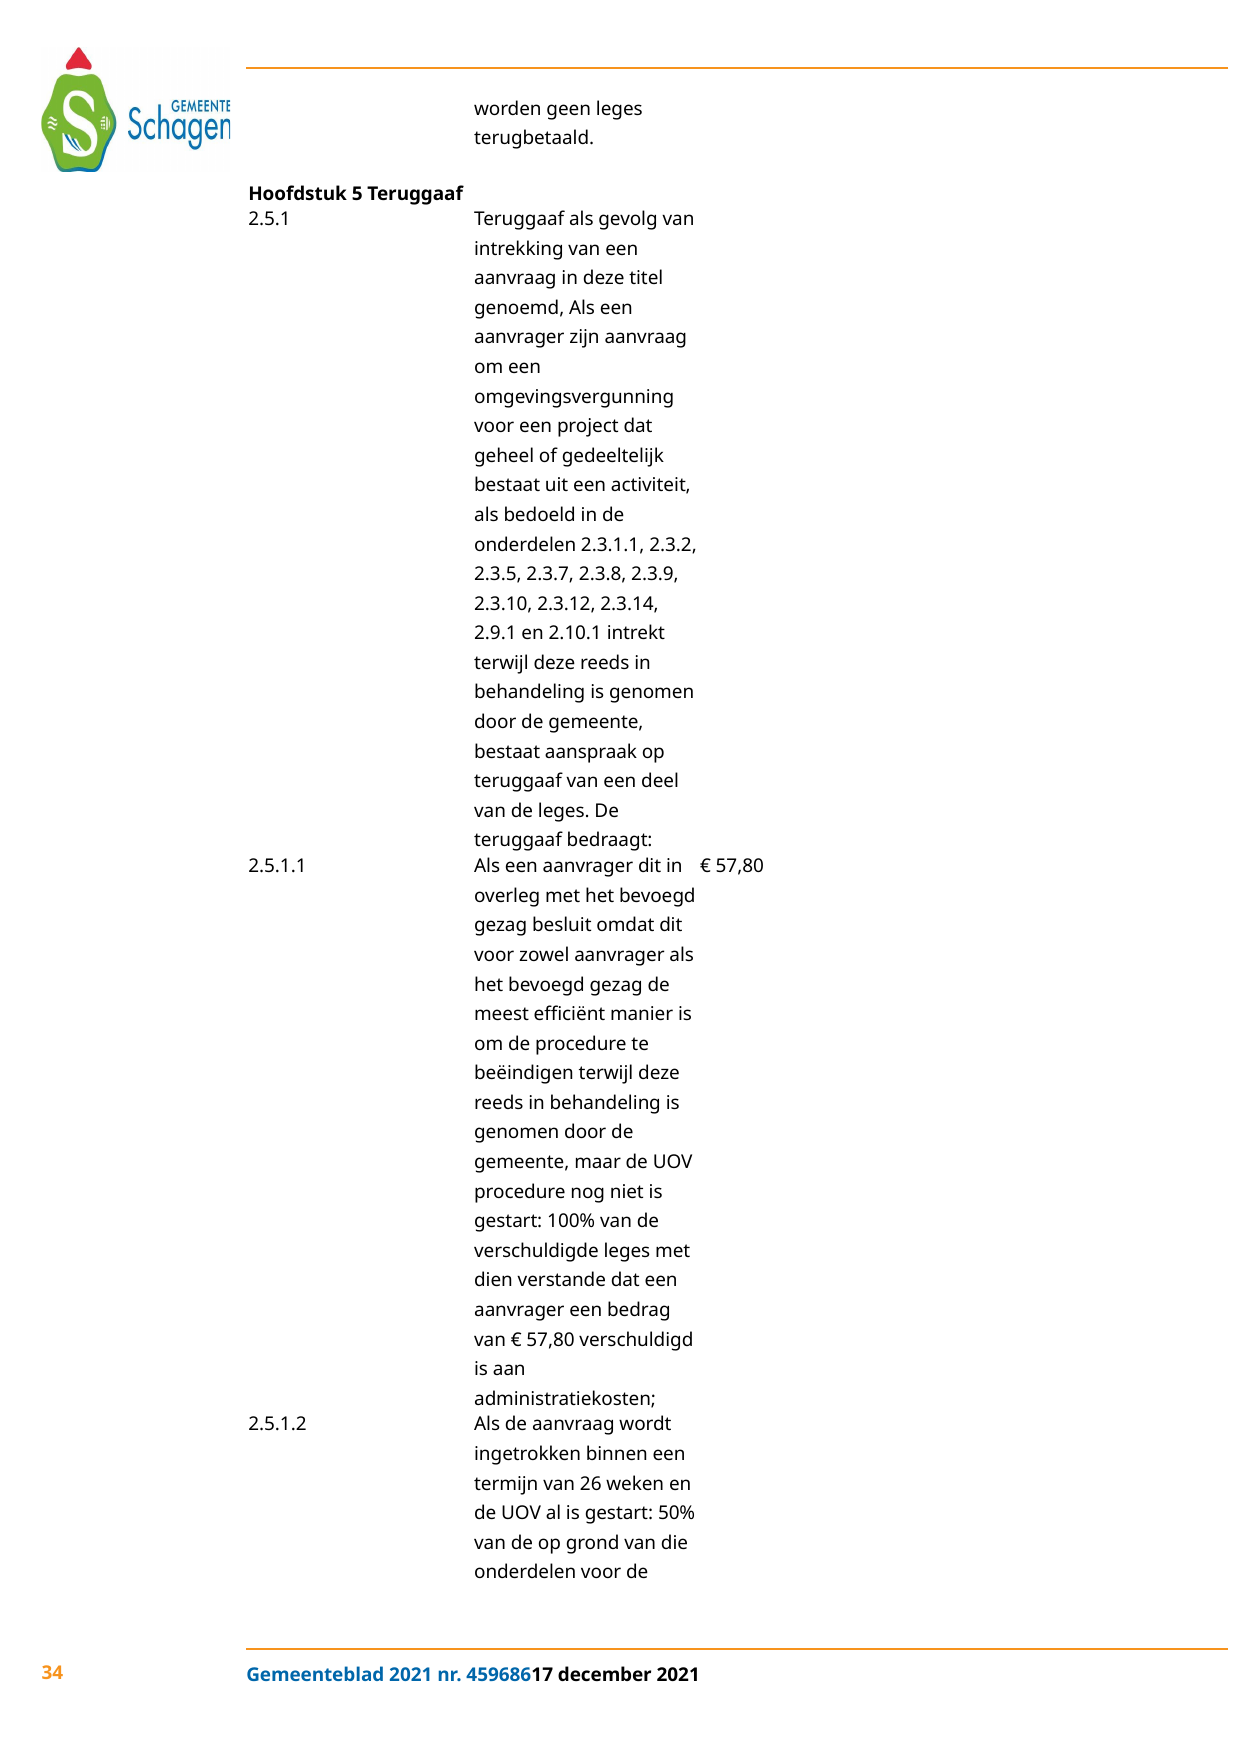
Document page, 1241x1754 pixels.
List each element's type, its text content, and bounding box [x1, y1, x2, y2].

table_cell [700, 205, 926, 852]
table_cell € 57,80 [700, 853, 926, 1411]
table_cell worden geen leges terugbetaald. [474, 95, 700, 150]
table_cell [248, 95, 474, 150]
table_cell [926, 205, 1152, 852]
table_cell 2.5.1 [248, 205, 474, 852]
table_cell [926, 1411, 1152, 1584]
table_cell Hoofdstuk 5 Teruggaaf [248, 150, 1152, 205]
table_cell [700, 95, 926, 150]
table_cell 2.5.1.2 [248, 1411, 474, 1584]
table_cell [926, 95, 1152, 150]
table_cell Als de aanvraag wordt ingetrokken binnen een termijn van 26 weken en de UOV al is gestart: 50% van de op grond van die onderdelen voor de [474, 1411, 700, 1584]
table_cell [926, 853, 1152, 1411]
table_cell 2.5.1.1 [248, 853, 474, 1411]
table_cell Als een aanvrager dit in overleg met het bevoegd gezag besluit omdat dit voor zowel aanvrager als het bevoegd gezag de meest efficiënt manier is om de procedure te beëindigen terwijl deze reeds in behandeling is genomen door de gemeente, maar de UOV procedure nog niet is gestart: 100% van de verschuldigde leges met dien verstande dat een aanvrager een bedrag van € 57,80 verschuldigd is aan administratiekosten; [474, 853, 700, 1411]
table_cell Teruggaaf als gevolg van intrekking van een aanvraag in deze titel genoemd, Als een aanvrager zijn aanvraag om een omgevingsvergunning voor een project dat geheel of gedeeltelijk bestaat uit een activiteit, als bedoeld in de onderdelen 2.3.1.1, 2.3.2, 2.3.5, 2.3.7, 2.3.8, 2.3.9, 2.3.10, 2.3.12, 2.3.14, 2.9.1 en 2.10.1 intrekt terwijl deze reeds in behandeling is genomen door de gemeente, bestaat aanspraak op teruggaaf van een deel van de leges. De teruggaaf bedraagt: [474, 205, 700, 852]
table_cell [700, 1411, 926, 1584]
picture [41, 47, 231, 172]
